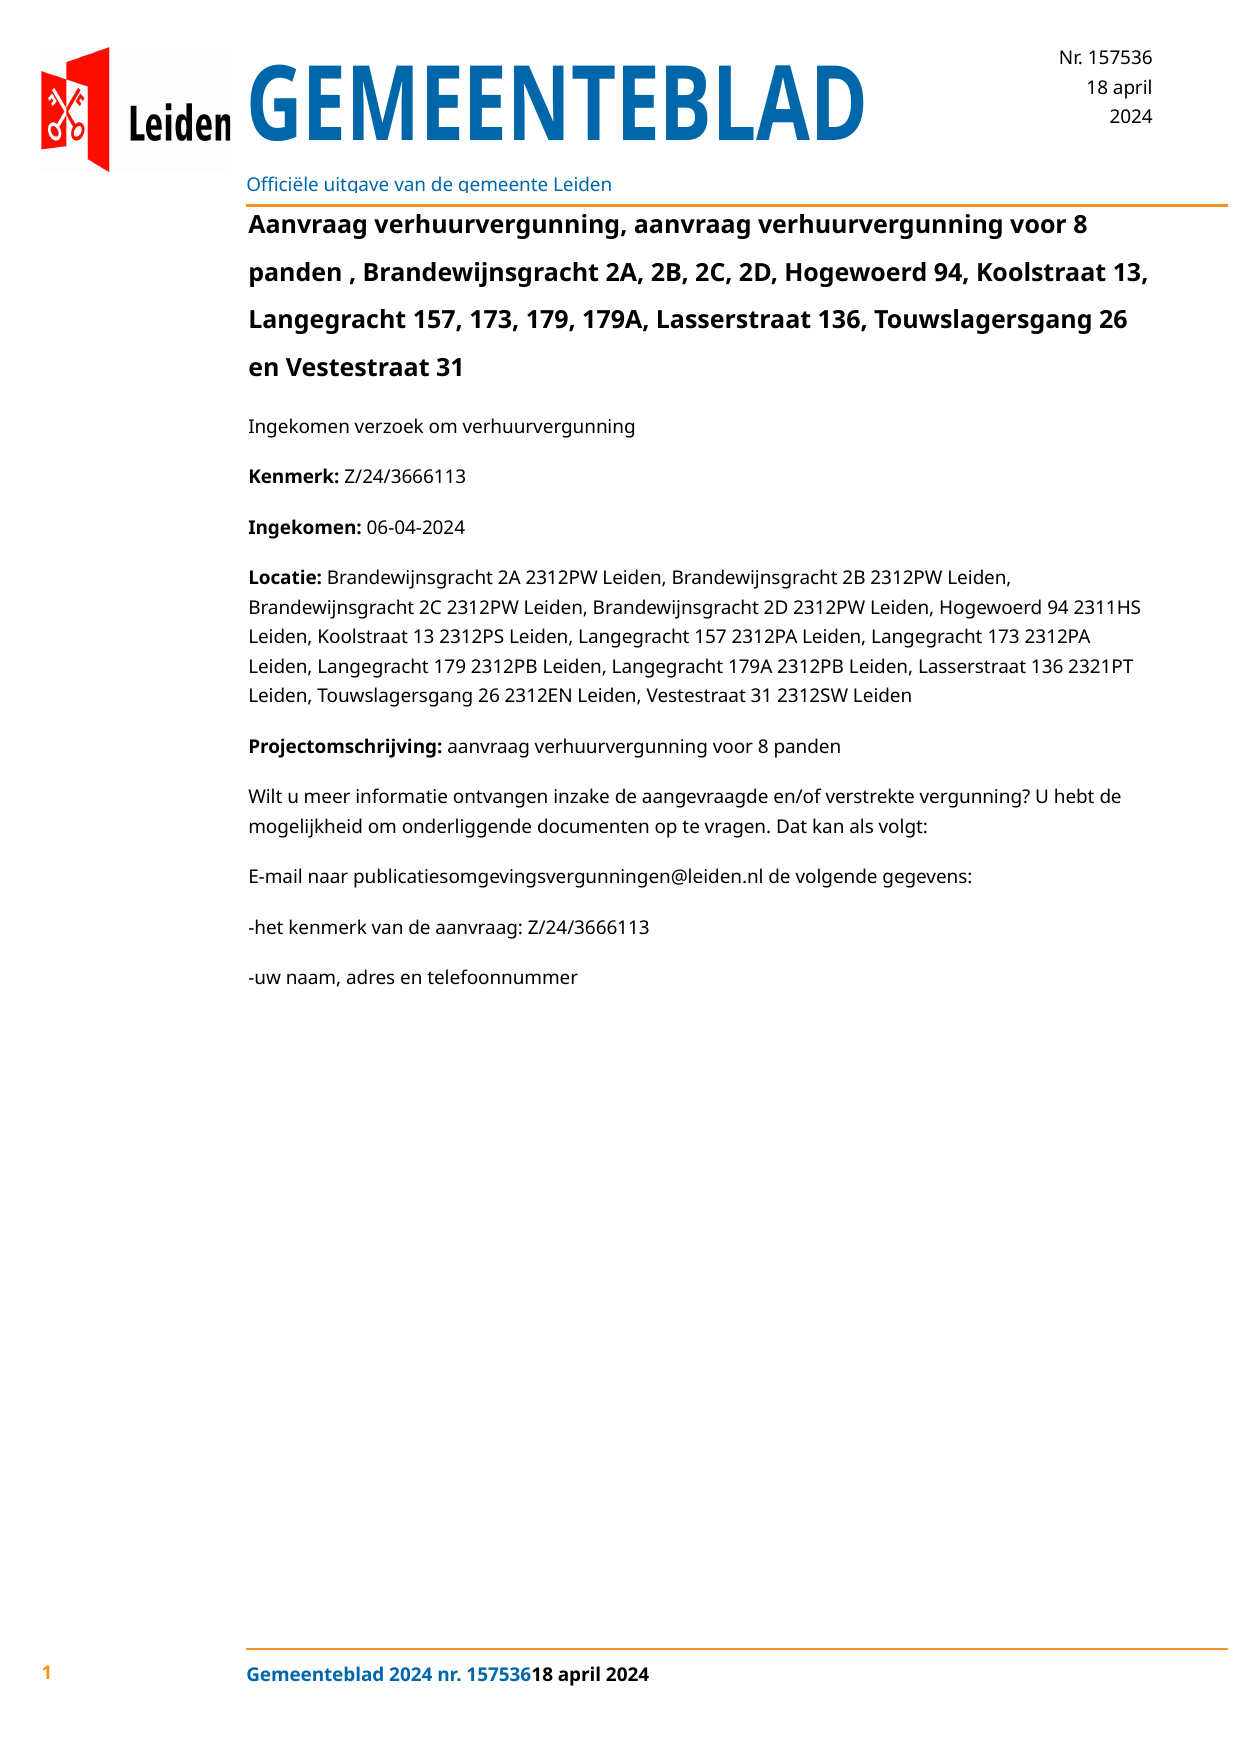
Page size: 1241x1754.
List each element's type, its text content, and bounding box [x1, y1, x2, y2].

text E-mail naar publicatiesomgevingsvergunningen@leiden.nl de volgende gegevens: [248, 863, 1152, 889]
text Aanvraag verhuurvergunning, aanvraag verhuurvergunning voor 8 panden , Brandewijnsgracht 2A, 2B, 2C, 2D, Hogewoerd 94, Koolstraat 13, Langegracht 157, 173, 179, 179A, Lasserstraat 136, Touwslagersgang 26 en Vestestraat 31 [248, 207, 1152, 384]
text Ingekomen verzoek om verhuurvergunning [248, 413, 1152, 439]
text Kenmerk: Z/24/3666113 [248, 463, 1152, 489]
text Wilt u meer informatie ontvangen inzake de aangevraagde en/of verstrekte vergunning? U hebt de mogelijkheid om onderliggende documenten op te vragen. Dat kan als volgt: [248, 783, 1152, 839]
text -uw naam, adres en telefoonnummer [248, 964, 1152, 990]
text Projectomschrijving: aanvraag verhuurvergunning voor 8 panden [248, 733, 1152, 759]
text Ingekomen: 06-04-2024 [248, 514, 1152, 540]
text -het kenmerk van de aanvraag: Z/24/3666113 [248, 914, 1152, 940]
picture [41, 47, 231, 172]
text Locatie: Brandewijnsgracht 2A 2312PW Leiden, Brandewijnsgracht 2B 2312PW Leiden, Brandewijnsgracht 2C 2312PW Leiden, Brandewijnsgracht 2D 2312PW Leiden, Hogewoerd 94 2311HS Leiden, Koolstraat 13 2312PS Leiden, Langegracht 157 2312PA Leiden, Langegracht 173 2312PA Leiden, Langegracht 179 2312PB Leiden, Langegracht 179A 2312PB Leiden, Lasserstraat 136 2321PT Leiden, Touwslagersgang 26 2312EN Leiden, Vestestraat 31 2312SW Leiden [248, 564, 1152, 708]
